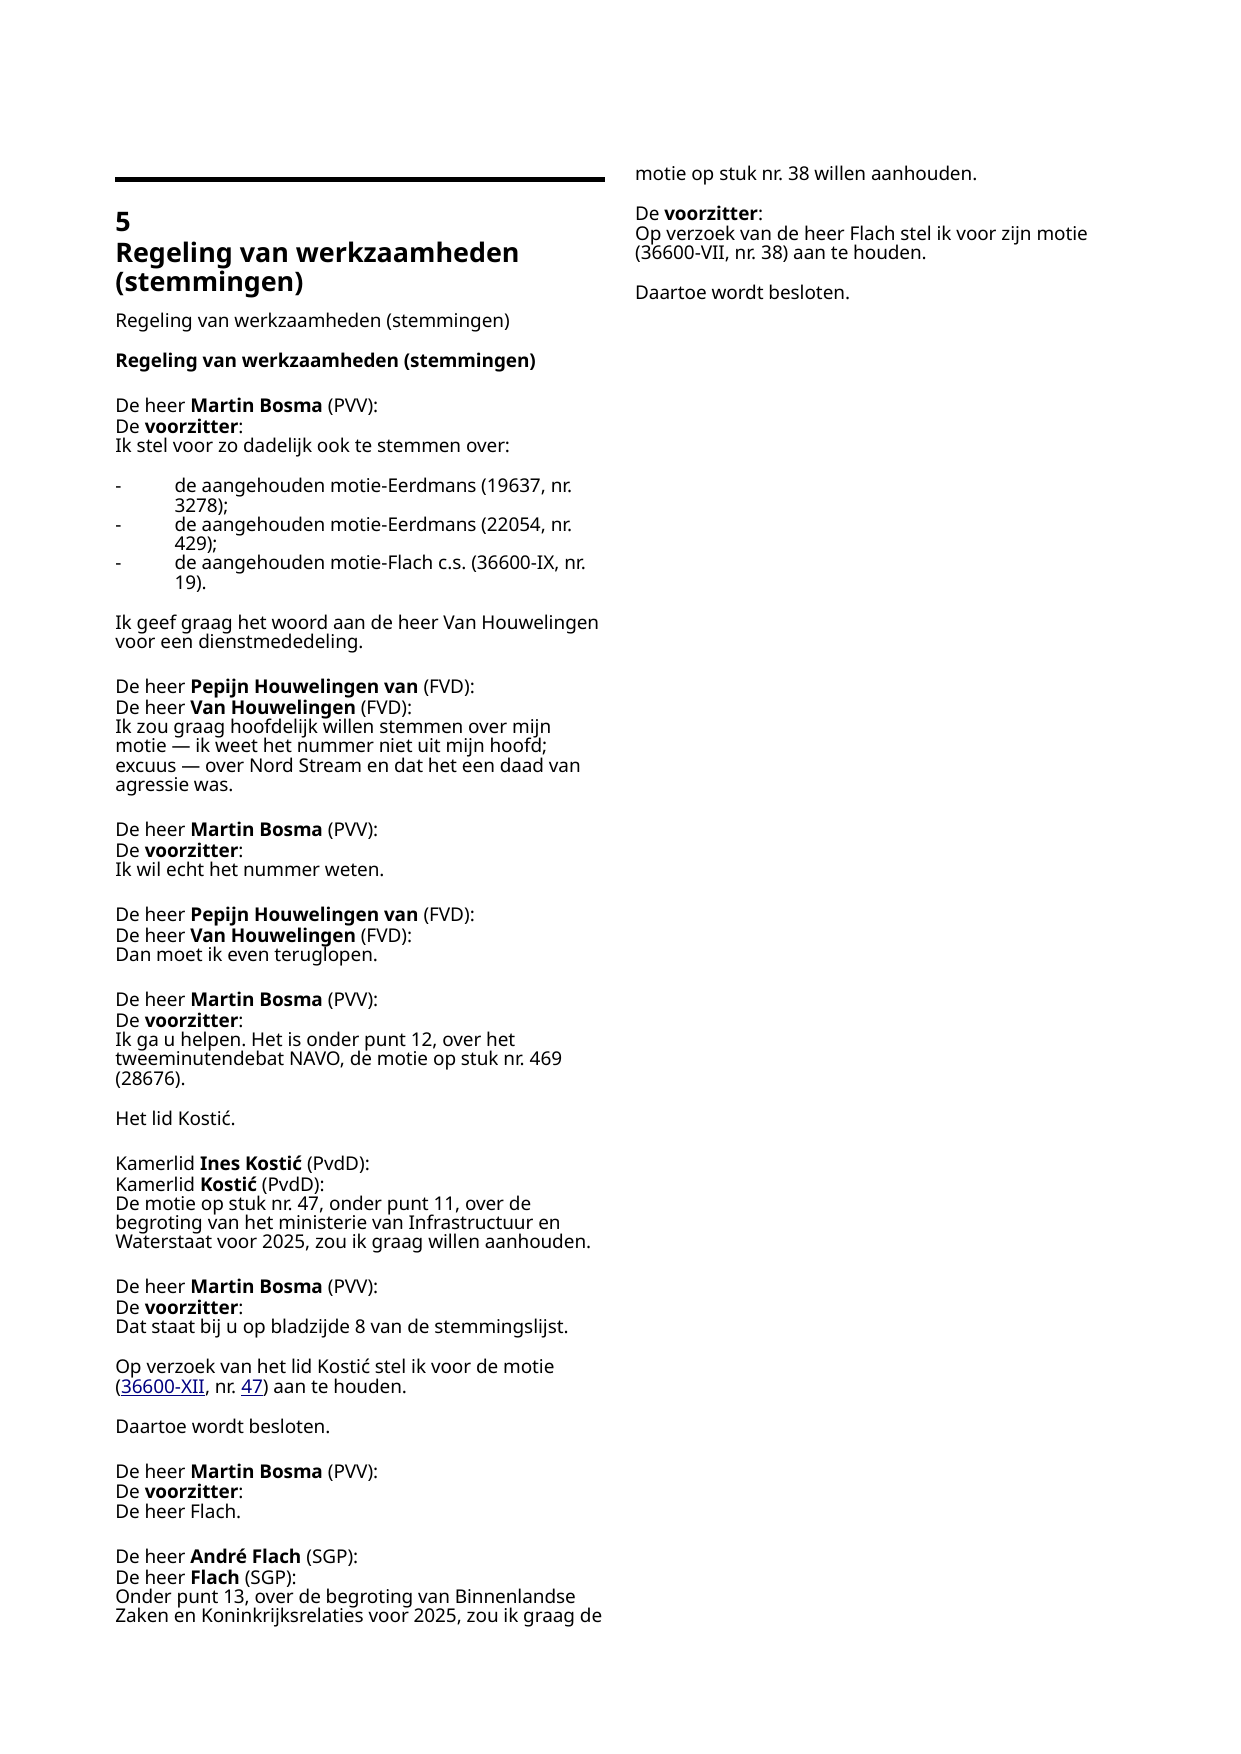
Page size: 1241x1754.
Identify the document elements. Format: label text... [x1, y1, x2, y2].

text Daartoe wordt besloten. [115, 1418, 605, 1437]
text Regeling van werkzaamheden (stemmingen) [115, 312, 605, 332]
text De motie op stuk nr. 47, onder punt 11, over de begroting van het ministerie van Infrastructuur en Waterstaat voor 2025, zou ik graag willen aanhouden. [115, 1195, 605, 1253]
text Dan moet ik even teruglopen. [115, 946, 605, 965]
text De heer Martin Bosma (PVV): [115, 816, 605, 842]
text De heer Martin Bosma (PVV): [115, 392, 605, 418]
text Kamerlid Ines Kostić (PvdD): [115, 1150, 605, 1176]
text Op verzoek van de heer Flach stel ik voor zijn motie (36600-VII, nr. 38) aan te houden. [635, 224, 1125, 263]
text Dat staat bij u op bladzijde 8 van de stemmingslijst. [115, 1318, 605, 1338]
text Ik stel voor zo dadelijk ook te stemmen over: [115, 437, 605, 457]
text Op verzoek van het lid Kostić stel ik voor de motie (36600-XII, nr. 47) aan te houden. [115, 1358, 605, 1397]
text De heer Flach. [115, 1503, 605, 1522]
list de aangehouden motie-Eerdmans (22054, nr. 429); [115, 516, 605, 554]
text De heer Martin Bosma (PVV): [115, 1273, 605, 1299]
list de aangehouden motie-Flach c.s. (36600-IX, nr. 19). [115, 554, 605, 593]
text De heer Van Houwelingen (FVD): [115, 699, 605, 718]
text De voorzitter: [115, 418, 605, 437]
text Regeling van werkzaamheden (stemmingen) [115, 352, 605, 372]
text Ik geef graag het woord aan de heer Van Houwelingen voor een dienstmededeling. [115, 614, 605, 652]
text De voorzitter: [115, 1483, 605, 1503]
text De heer Pepijn Houwelingen van (FVD): [115, 673, 605, 699]
text Ik wil echt het nummer weten. [115, 861, 605, 880]
text De heer Van Houwelingen (FVD): [115, 927, 605, 946]
text De voorzitter: [635, 205, 1125, 224]
text Ik zou graag hoofdelijk willen stemmen over mijn motie — ik weet het nummer niet uit mijn hoofd; excuus — over Nord Stream en dat het een daad van agressie was. [115, 718, 605, 795]
text Kamerlid Kostić (PvdD): [115, 1176, 605, 1195]
text De heer Martin Bosma (PVV): [115, 1458, 605, 1483]
text Onder punt 13, over de begroting van Binnenlandse Zaken en Koninkrijksrelaties voor 2025, zou ik graag de [115, 1588, 605, 1626]
text De voorzitter: [115, 842, 605, 861]
text De heer Flach (SGP): [115, 1569, 605, 1588]
text De voorzitter: [115, 1299, 605, 1318]
text Het lid Kostić. [115, 1110, 605, 1129]
text Daartoe wordt besloten. [635, 284, 1125, 303]
text 5 [115, 203, 605, 239]
text De heer Pepijn Houwelingen van (FVD): [115, 901, 605, 927]
text De voorzitter: [115, 1012, 605, 1031]
text De heer Martin Bosma (PVV): [115, 986, 605, 1012]
text Ik ga u helpen. Het is onder punt 12, over het tweeminutendebat NAVO, de motie op stuk nr. 469 (28676). [115, 1031, 605, 1089]
text Regeling van werkzaamheden (stemmingen) [115, 239, 605, 312]
text De heer André Flach (SGP): [115, 1543, 605, 1569]
text motie op stuk nr. 38 willen aanhouden. [635, 165, 1125, 184]
list de aangehouden motie-Eerdmans (19637, nr. 3278); [115, 477, 605, 516]
